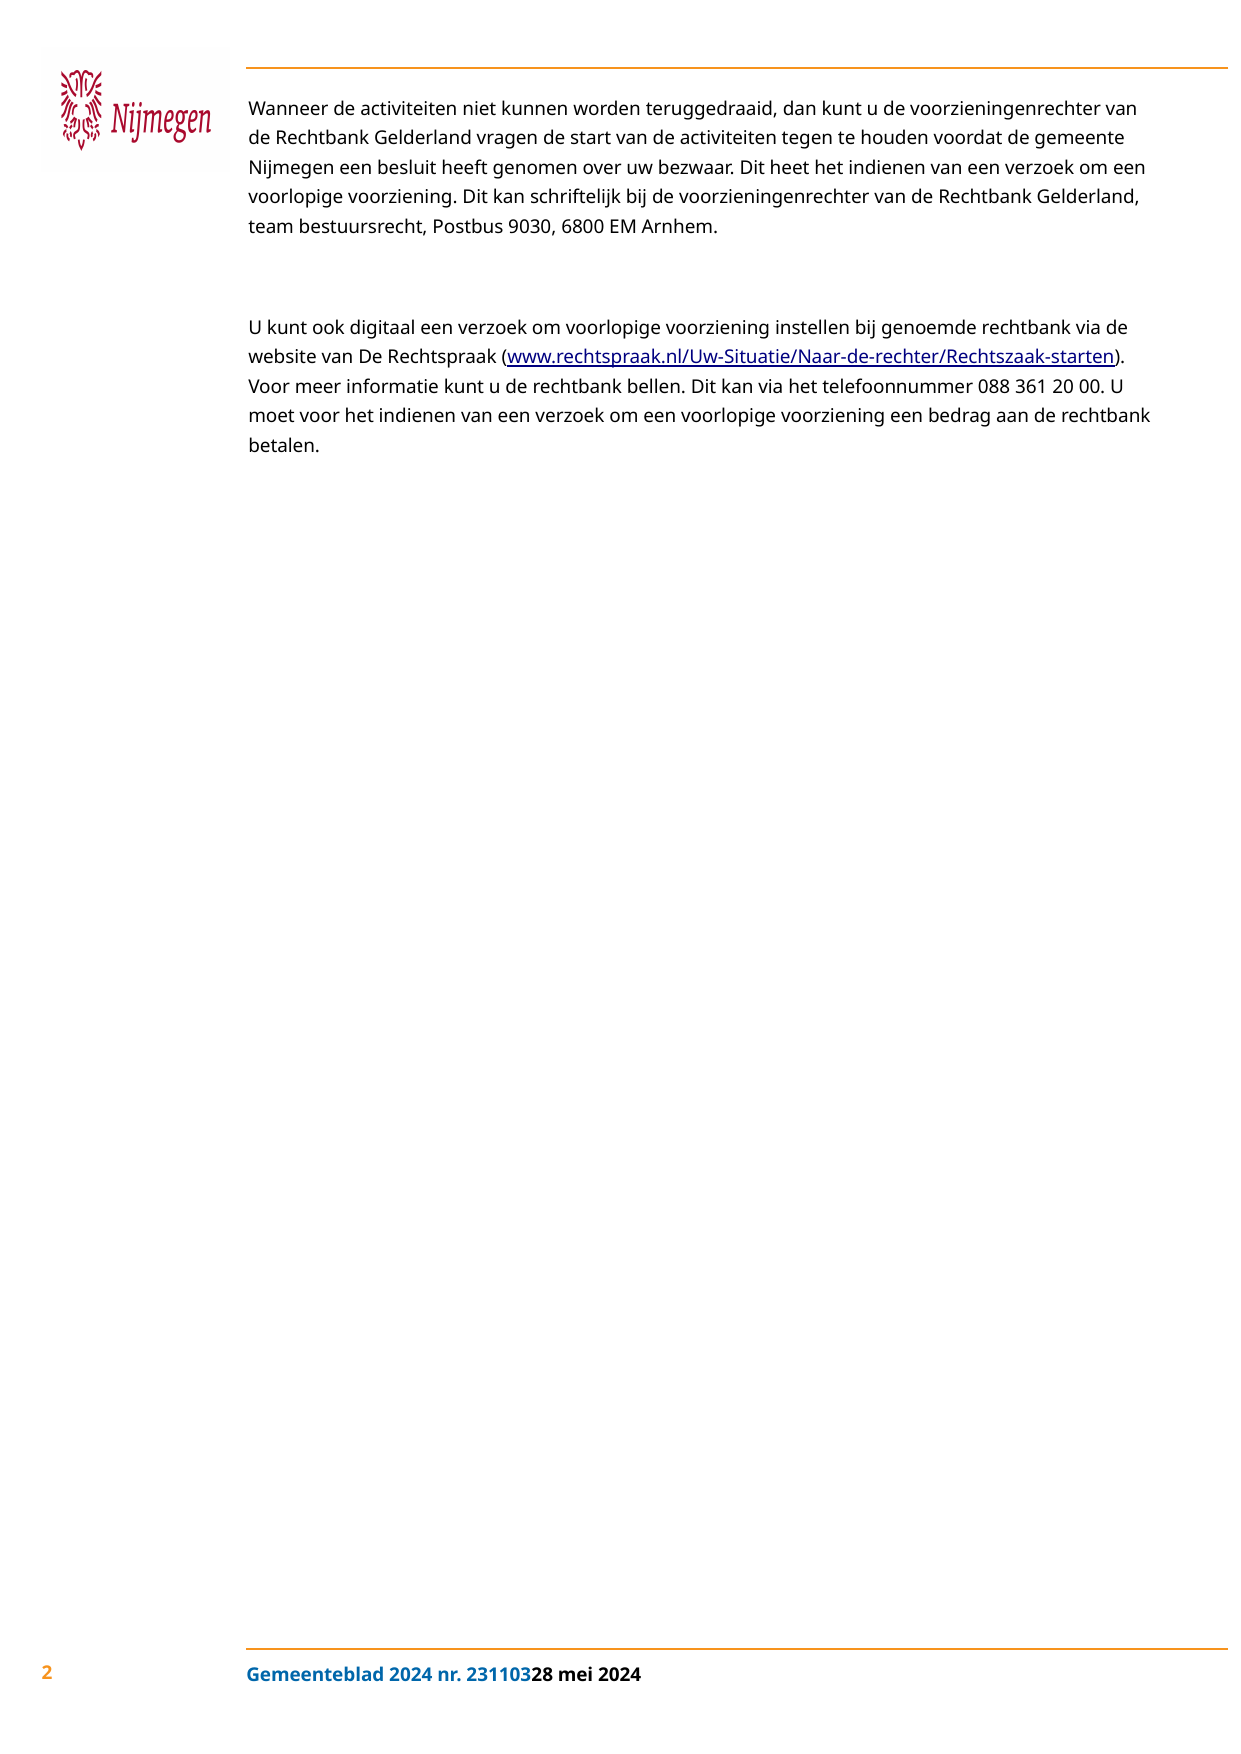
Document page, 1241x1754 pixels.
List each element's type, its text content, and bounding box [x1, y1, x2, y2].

text Wanneer de activiteiten niet kunnen worden teruggedraaid, dan kunt u de voorzieningenrechter van de Rechtbank Gelderland vragen de start van de activiteiten tegen te houden voordat de gemeente Nijmegen een besluit heeft genomen over uw bezwaar. Dit heet het indienen van een verzoek om een voorlopige voorziening. Dit kan schriftelijk bij de voorzieningenrechter van de Rechtbank Gelderland, team bestuursrecht, Postbus 9030, 6800 EM Arnhem. [248, 95, 1152, 239]
picture [41, 47, 231, 172]
text U kunt ook digitaal een verzoek om voorlopige voorziening instellen bij genoemde rechtbank via de website van De Rechtspraak (www.rechtspraak.nl/Uw-Situatie/Naar-de-rechter/Rechtszaak-starten). Voor meer informatie kunt u de rechtbank bellen. Dit kan via het telefoonnummer 088 361 20 00. U moet voor het indienen van een verzoek om een voorlopige voorziening een bedrag aan de rechtbank betalen. [248, 314, 1152, 458]
